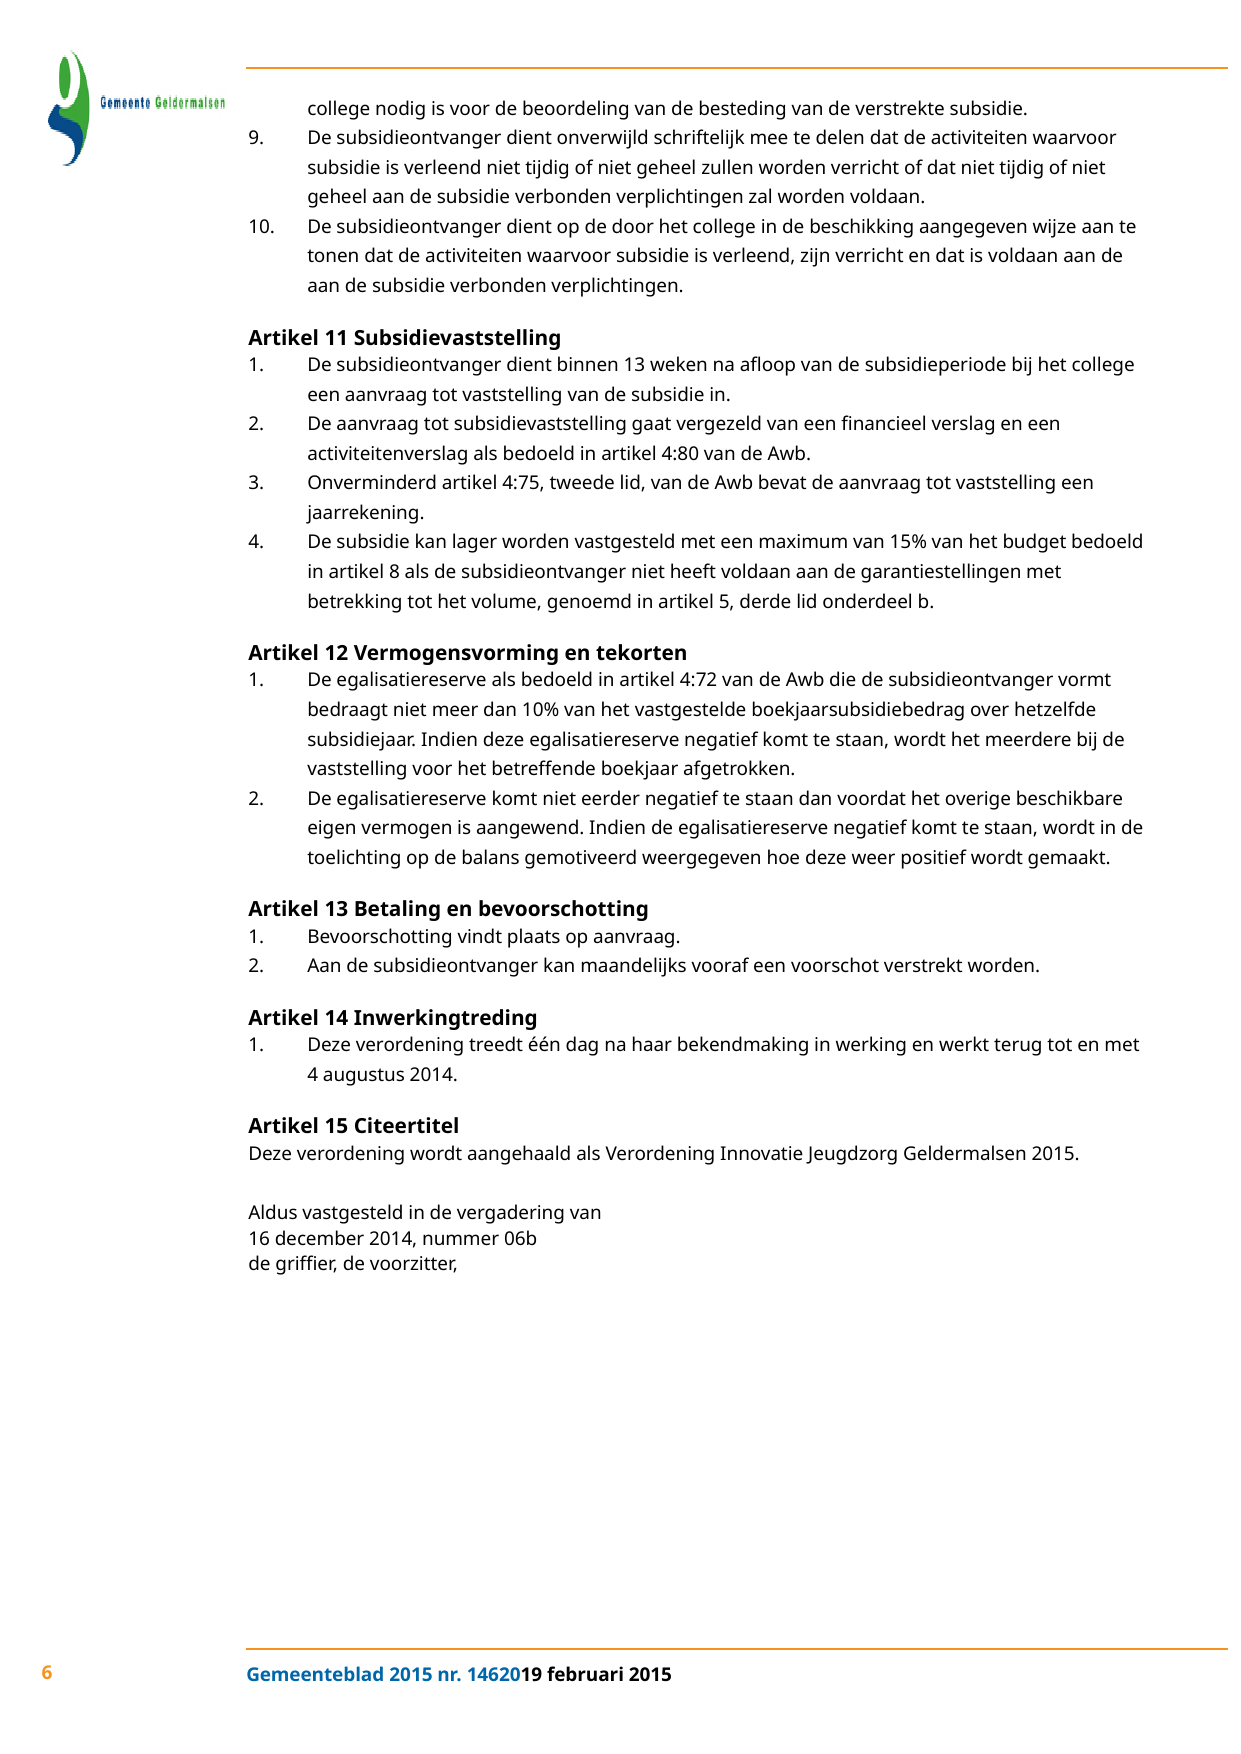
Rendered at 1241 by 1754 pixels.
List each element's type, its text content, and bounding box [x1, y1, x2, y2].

list college nodig is voor de beoordeling van de besteding van de verstrekte subsidie. [248, 95, 1152, 121]
text Artikel 11 Subsidievaststelling [248, 323, 1152, 351]
text Artikel 14 Inwerkingtreding [248, 1003, 1152, 1031]
list Aan de subsidieontvanger kan maandelijks vooraf een voorschot verstrekt worden. [248, 953, 1152, 978]
text de griffier, de voorzitter, [248, 1251, 1152, 1276]
list De subsidieontvanger dient binnen 13 weken na afloop van de subsidieperiode bij het college een aanvraag tot vaststelling van de subsidie in. [248, 351, 1152, 406]
text Deze verordening wordt aangehaald als Verordening Innovatie Jeugdzorg Geldermalsen 2015. [248, 1140, 1152, 1166]
list Onverminderd artikel 4:75, tweede lid, van de Awb bevat de aanvraag tot vaststelling een jaarrekening. [248, 469, 1152, 525]
picture [41, 47, 231, 172]
text Artikel 15 Citeertitel [248, 1111, 1152, 1140]
text 16 december 2014, nummer 06b [248, 1225, 1152, 1251]
list De subsidieontvanger dient onverwijld schriftelijk mee te delen dat de activiteiten waarvoor subsidie is verleend niet tijdig of niet geheel zullen worden verricht of dat niet tijdig of niet geheel aan de subsidie verbonden verplichtingen zal worden voldaan. [248, 124, 1152, 209]
list Bevoorschotting vindt plaats op aanvraag. [248, 923, 1152, 949]
list De egalisatiereserve komt niet eerder negatief te staan dan voordat het overige beschikbare eigen vermogen is aangewend. Indien de egalisatiereserve negatief komt te staan, wordt in de toelichting op de balans gemotiveerd weergegeven hoe deze weer positief wordt gemaakt. [248, 785, 1152, 870]
text Aldus vastgesteld in de vergadering van [248, 1199, 1152, 1225]
list De subsidieontvanger dient op de door het college in de beschikking aangegeven wijze aan te tonen dat de activiteiten waarvoor subsidie is verleend, zijn verricht en dat is voldaan aan de aan de subsidie verbonden verplichtingen. [248, 213, 1152, 298]
list Deze verordening treedt één dag na haar bekendmaking in werking en werkt terug tot en met 4 augustus 2014. [248, 1031, 1152, 1087]
text Artikel 13 Betaling en bevoorschotting [248, 894, 1152, 923]
list De subsidie kan lager worden vastgesteld met een maximum van 15% van het budget bedoeld in artikel 8 als de subsidieontvanger niet heeft voldaan aan de garantiestellingen met betrekking tot het volume, genoemd in artikel 5, derde lid onderdeel b. [248, 529, 1152, 613]
list De egalisatiereserve als bedoeld in artikel 4:72 van de Awb die de subsidieontvanger vormt bedraagt niet meer dan 10% van het vastgestelde boekjaarsubsidiebedrag over hetzelfde subsidiejaar. Indien deze egalisatiereserve negatief komt te staan, wordt het meerdere bij de vaststelling voor het betreffende boekjaar afgetrokken. [248, 667, 1152, 781]
text Artikel 12 Vermogensvorming en tekorten [248, 638, 1152, 667]
list De aanvraag tot subsidievaststelling gaat vergezeld van een financieel verslag en een activiteitenverslag als bedoeld in artikel 4:80 van de Awb. [248, 410, 1152, 466]
